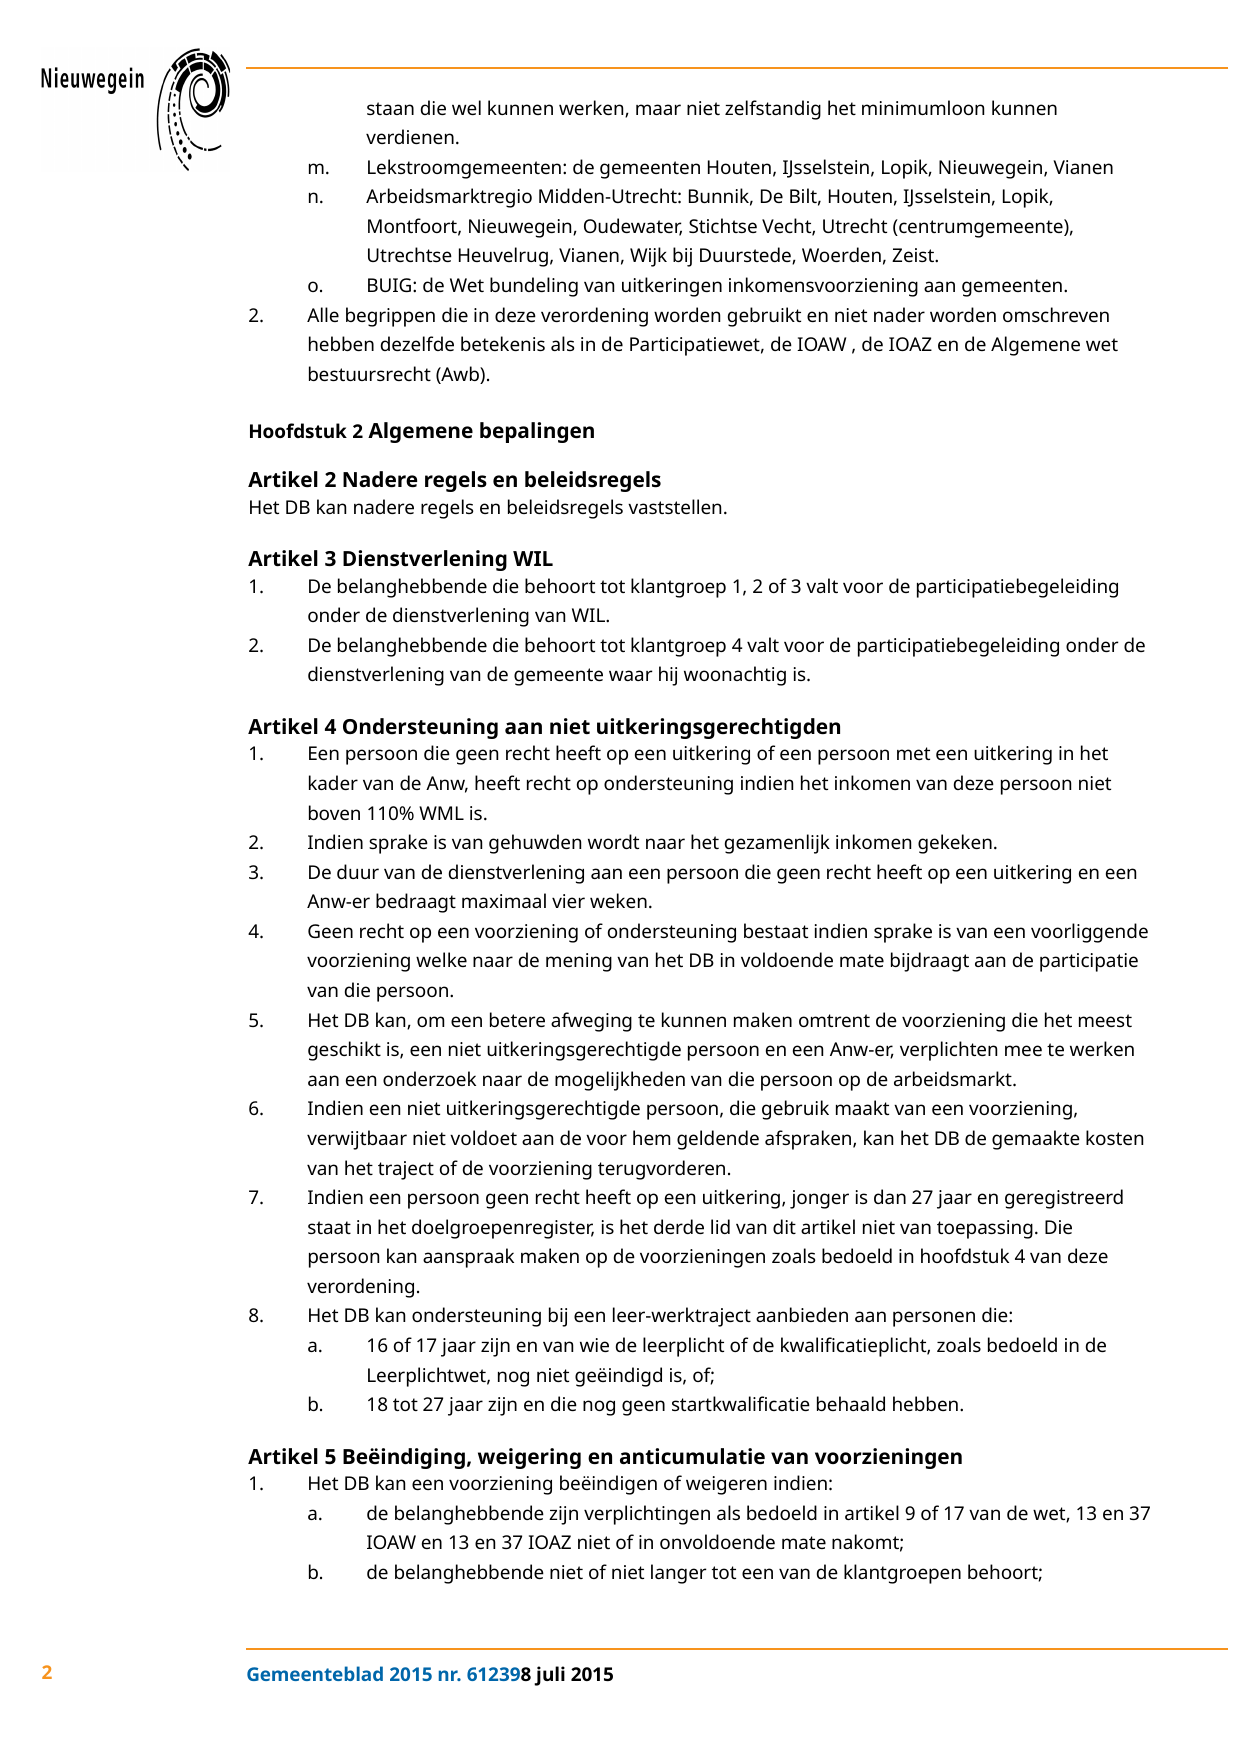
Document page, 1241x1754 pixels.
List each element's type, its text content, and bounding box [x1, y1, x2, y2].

list Arbeidsmarktregio Midden-Utrecht: Bunnik, De Bilt, Houten, IJsselstein, Lopik, Montfoort, Nieuwegein, Oudewater, Stichtse Vecht, Utrecht (centrumgemeente), Utrechtse Heuvelrug, Vianen, Wijk bij Duurstede, Woerden, Zeist. [307, 183, 1152, 268]
list Indien een niet uitkeringsgerechtigde persoon, die gebruik maakt van een voorziening, verwijtbaar niet voldoet aan de voor hem geldende afspraken, kan het DB de gemaakte kosten van het traject of de voorziening terugvorderen. [248, 1096, 1152, 1180]
list De duur van de dienstverlening aan een persoon die geen recht heeft op een uitkering en een Anw-er bedraagt maximaal vier weken. [248, 859, 1152, 914]
list BUIG: de Wet bundeling van uitkeringen inkomensvoorziening aan gemeenten. [307, 272, 1152, 298]
list Alle begrippen die in deze verordening worden gebruikt en niet nader worden omschreven hebben dezelfde betekenis als in de Participatiewet, de IOAW , de IOAZ en de Algemene wet bestuursrecht (Awb). [248, 302, 1152, 387]
list 16 of 17 jaar zijn en van wie de leerplicht of de kwalificatieplicht, zoals bedoeld in de Leerplichtwet, nog niet geëindigd is, of; [307, 1332, 1152, 1387]
picture [41, 47, 231, 172]
list Een persoon die geen recht heeft op een uitkering of een persoon met een uitkering in het kader van de Anw, heeft recht op ondersteuning indien het inkomen van deze persoon niet boven 110% WML is. [248, 741, 1152, 825]
list de belanghebbende niet of niet langer tot een van de klantgroepen behoort; [307, 1559, 1152, 1585]
text Artikel 2 Nadere regels en beleidsregels [248, 466, 1152, 494]
text Hoofdstuk 2 Algemene bepalingen [248, 416, 1152, 445]
list Het DB kan, om een betere afweging te kunnen maken omtrent de voorziening die het meest geschikt is, een niet uitkeringsgerechtigde persoon en een Anw-er, verplichten mee te werken aan een onderzoek naar de mogelijkheden van die persoon op de arbeidsmarkt. [248, 1007, 1152, 1092]
text Artikel 4 Ondersteuning aan niet uitkeringsgerechtigden [248, 712, 1152, 741]
text Artikel 5 Beëindiging, weigering en anticumulatie van voorzieningen [248, 1442, 1152, 1470]
list Het DB kan een voorziening beëindigen of weigeren indien: [248, 1470, 1152, 1496]
list De belanghebbende die behoort tot klantgroep 1, 2 of 3 valt voor de participatiebegeleiding onder de dienstverlening van WIL. [248, 573, 1152, 628]
list staan die wel kunnen werken, maar niet zelfstandig het minimumloon kunnen verdienen. [307, 95, 1152, 150]
list Indien een persoon geen recht heeft op een uitkering, jonger is dan 27 jaar en geregistreerd staat in het doelgroepenregister, is het derde lid van dit artikel niet van toepassing. Die persoon kan aanspraak maken op de voorzieningen zoals bedoeld in hoofdstuk 4 van deze verordening. [248, 1184, 1152, 1299]
text Artikel 3 Dienstverlening WIL [248, 544, 1152, 573]
list Lekstroomgemeenten: de gemeenten Houten, IJsselstein, Lopik, Nieuwegein, Vianen [307, 154, 1152, 180]
list de belanghebbende zijn verplichtingen als bedoeld in artikel 9 of 17 van de wet, 13 en 37 IOAW en 13 en 37 IOAZ niet of in onvoldoende mate nakomt; [307, 1500, 1152, 1555]
list De belanghebbende die behoort tot klantgroep 4 valt voor de participatiebegeleiding onder de dienstverlening van de gemeente waar hij woonachtig is. [248, 632, 1152, 687]
list Het DB kan ondersteuning bij een leer-werktraject aanbieden aan personen die: [248, 1303, 1152, 1328]
list 18 tot 27 jaar zijn en die nog geen startkwalificatie behaald hebben. [307, 1391, 1152, 1417]
list Geen recht op een voorziening of ondersteuning bestaat indien sprake is van een voorliggende voorziening welke naar de mening van het DB in voldoende mate bijdraagt aan de participatie van die persoon. [248, 918, 1152, 1003]
text Het DB kan nadere regels en beleidsregels vaststellen. [248, 494, 1152, 520]
list Indien sprake is van gehuwden wordt naar het gezamenlijk inkomen gekeken. [248, 829, 1152, 855]
